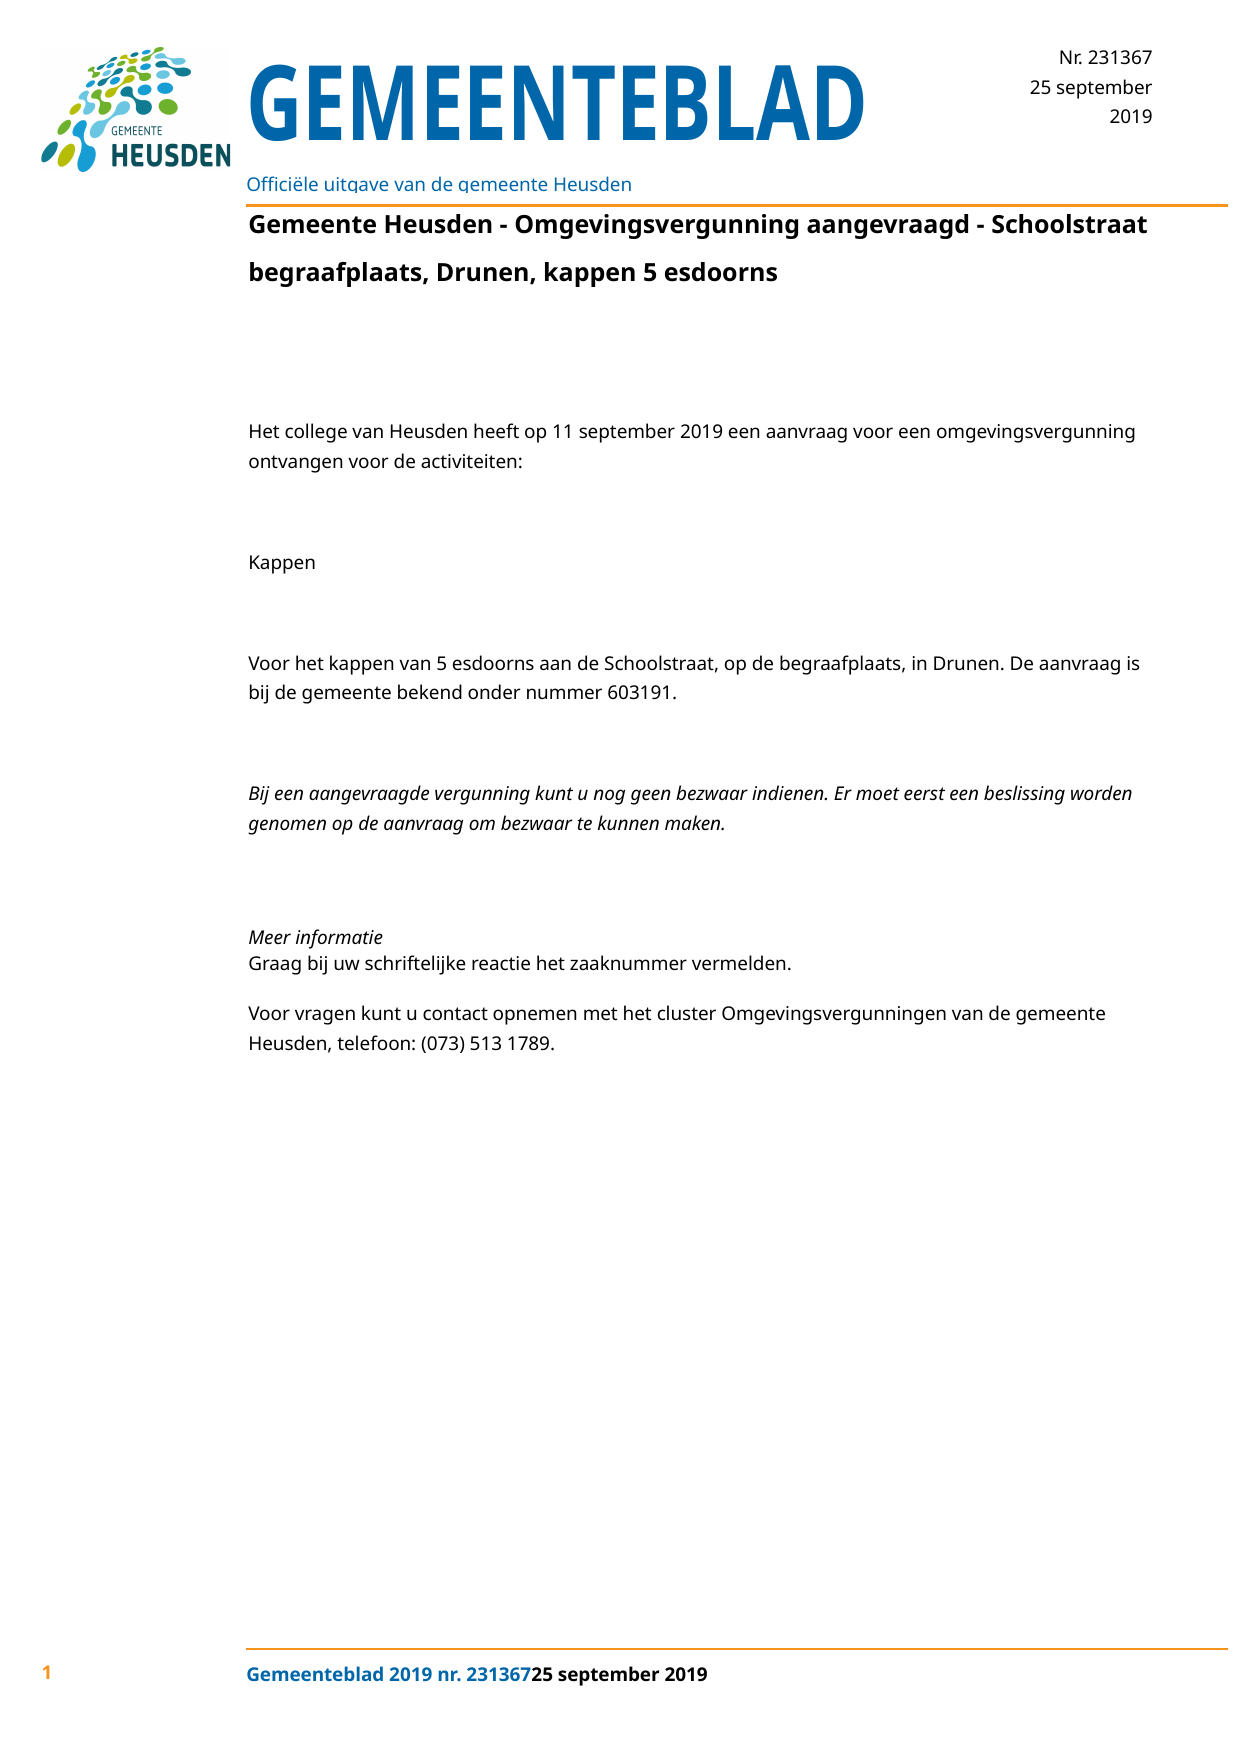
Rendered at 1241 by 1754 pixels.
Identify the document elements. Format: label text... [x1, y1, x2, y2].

text Gemeente Heusden - Omgevingsvergunning aangevraagd - Schoolstraat begraafplaats, Drunen, kappen 5 esdoorns [248, 207, 1152, 288]
text Voor het kappen van 5 esdoorns aan de Schoolstraat, op de begraafplaats, in Drunen. De aanvraag is bij de gemeente bekend onder nummer 603191. [248, 650, 1152, 705]
text Kappen [248, 549, 1152, 575]
picture [41, 47, 231, 172]
text Bij een aangevraagde vergunning kunt u nog geen bezwaar indienen. Er moet eerst een beslissing worden genomen op de aanvraag om bezwaar te kunnen maken. [248, 780, 1152, 836]
text Meer informatie [248, 924, 1152, 950]
text Graag bij uw schriftelijke reactie het zaaknummer vermelden. [248, 950, 1152, 976]
text Het college van Heusden heeft op 11 september 2019 een aanvraag voor een omgevingsvergunning ontvangen voor de activiteiten: [248, 419, 1152, 474]
text Voor vragen kunt u contact opnemen met het cluster Omgevingsvergunningen van de gemeente Heusden, telefoon: (073) 513 1789. [248, 1001, 1152, 1056]
